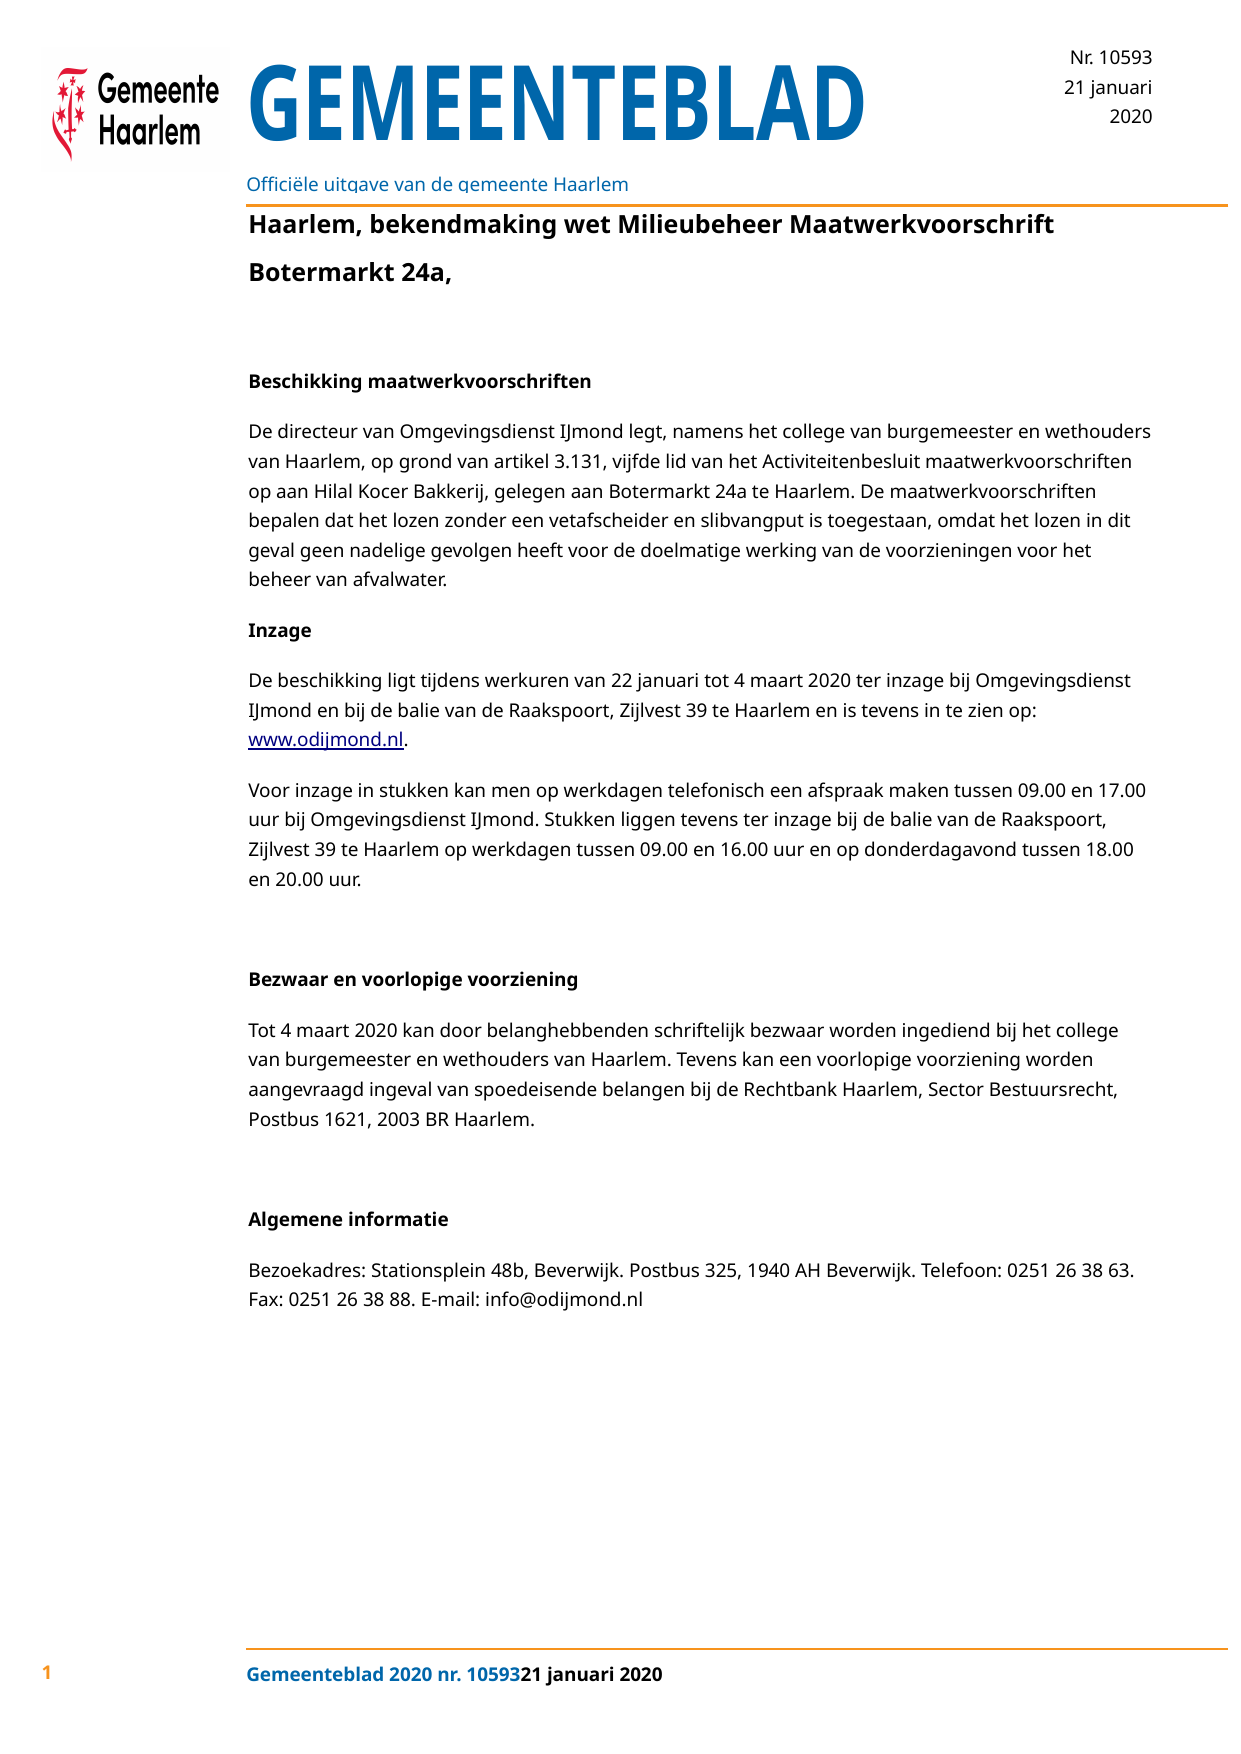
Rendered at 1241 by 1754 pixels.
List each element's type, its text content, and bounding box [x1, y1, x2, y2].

text De directeur van Omgevingsdienst IJmond legt, namens het college van burgemeester en wethouders van Haarlem, op grond van artikel 3.131, vijfde lid van het Activiteitenbesluit maatwerkvoorschriften op aan Hilal Kocer Bakkerij, gelegen aan Botermarkt 24a te Haarlem. De maatwerkvoorschriften bepalen dat het lozen zonder een vetafscheider en slibvangput is toegestaan, omdat het lozen in dit geval geen nadelige gevolgen heeft voor de doelmatige werking van de voorzieningen voor het beheer van afvalwater. [248, 419, 1152, 592]
text Bezwaar en voorlopige voorziening [248, 967, 1152, 992]
text Tot 4 maart 2020 kan door belanghebbenden schriftelijk bezwaar worden ingediend bij het college van burgemeester en wethouders van Haarlem. Tevens kan een voorlopige voorziening worden aangevraagd ingeval van spoedeisende belangen bij de Rechtbank Haarlem, Sector Bestuursrecht, Postbus 1621, 2003 BR Haarlem. [248, 1017, 1152, 1132]
text Bezoekadres: Stationsplein 48b, Beverwijk. Postbus 325, 1940 AH Beverwijk. Telefoon: 0251 26 38 63. Fax: 0251 26 38 88. E-mail: info@odijmond.nl [248, 1257, 1152, 1312]
text Inzage [248, 617, 1152, 643]
picture [41, 47, 231, 172]
text De beschikking ligt tijdens werkuren van 22 januari tot 4 maart 2020 ter inzage bij Omgevingsdienst IJmond en bij de balie van de Raakspoort, Zijlvest 39 te Haarlem en is tevens in te zien op: www.odijmond.nl. [248, 667, 1152, 752]
text Voor inzage in stukken kan men op werkdagen telefonisch een afspraak maken tussen 09.00 en 17.00 uur bij Omgevingsdienst IJmond. Stukken liggen tevens ter inzage bij de balie van de Raakspoort, Zijlvest 39 te Haarlem op werkdagen tussen 09.00 en 16.00 uur en op donderdagavond tussen 18.00 en 20.00 uur. [248, 777, 1152, 892]
text Algemene informatie [248, 1207, 1152, 1232]
text Beschikking maatwerkvoorschriften [248, 368, 1152, 394]
text Haarlem, bekendmaking wet Milieubeheer Maatwerkvoorschrift Botermarkt 24a, [248, 207, 1152, 288]
